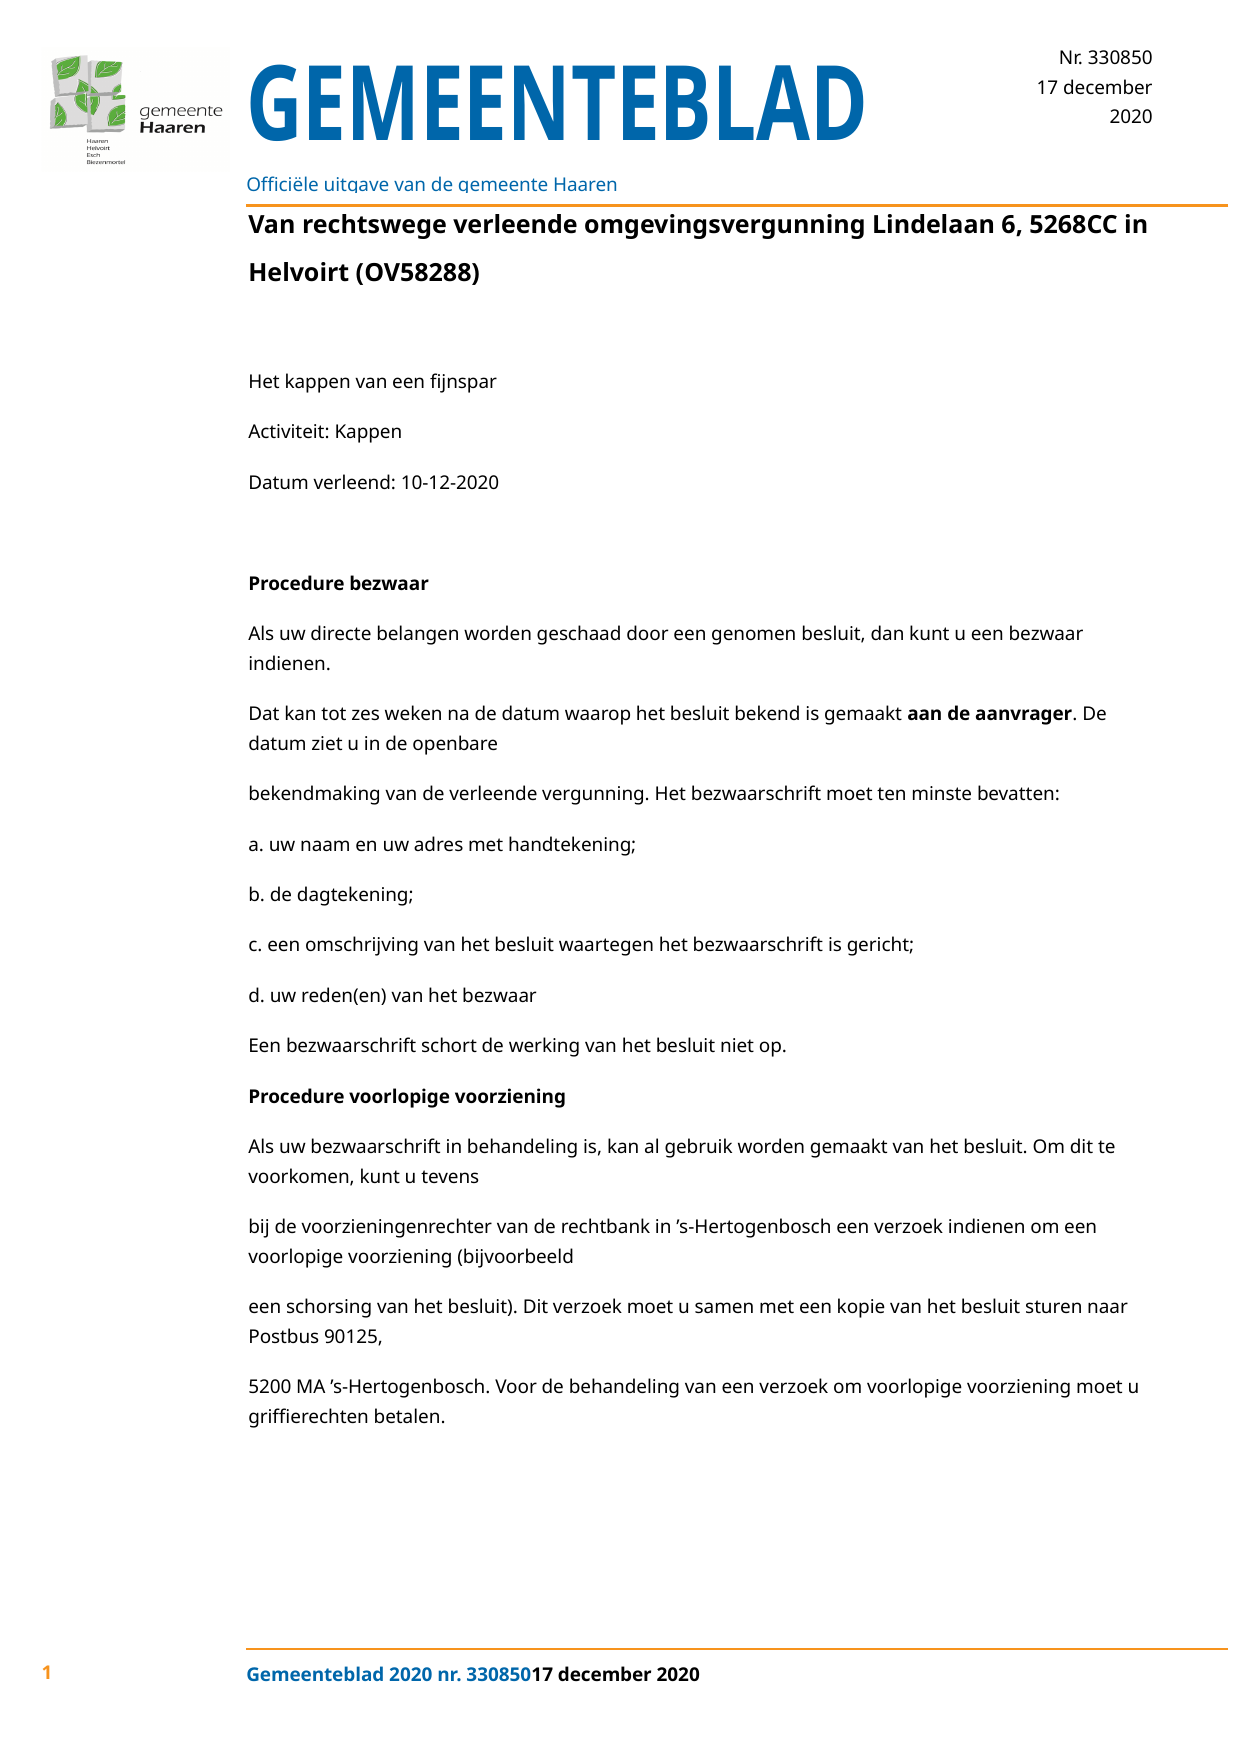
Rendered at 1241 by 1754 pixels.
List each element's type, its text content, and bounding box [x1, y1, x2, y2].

text een schorsing van het besluit). Dit verzoek moet u samen met een kopie van het besluit sturen naar Postbus 90125, [248, 1293, 1152, 1349]
text Procedure voorlopige voorziening [248, 1083, 1152, 1109]
text Als uw directe belangen worden geschaad door een genomen besluit, dan kunt u een bezwaar indienen. [248, 620, 1152, 676]
text a. uw naam en uw adres met handtekening; [248, 831, 1152, 857]
text Procedure bezwaar [248, 570, 1152, 596]
text Het kappen van een fijnspar [248, 368, 1152, 394]
text Van rechtswege verleende omgevingsvergunning Lindelaan 6, 5268CC in Helvoirt (OV58288) [248, 207, 1152, 288]
text bekendmaking van de verleende vergunning. Het bezwaarschrift moet ten minste bevatten: [248, 780, 1152, 806]
text 5200 MA ’s-Hertogenbosch. Voor de behandeling van een verzoek om voorlopige voorziening moet u griffierechten betalen. [248, 1373, 1152, 1429]
text bij de voorzieningenrechter van de rechtbank in ’s-Hertogenbosch een verzoek indienen om een voorlopige voorziening (bijvoorbeeld [248, 1213, 1152, 1269]
picture [41, 47, 231, 172]
text Een bezwaarschrift schort de werking van het besluit niet op. [248, 1032, 1152, 1058]
text Activiteit: Kappen [248, 419, 1152, 444]
text c. een omschrijving van het besluit waartegen het bezwaarschrift is gericht; [248, 932, 1152, 957]
text d. uw reden(en) van het bezwaar [248, 982, 1152, 1008]
text b. de dagtekening; [248, 881, 1152, 907]
text Dat kan tot zes weken na de datum waarop het besluit bekend is gemaakt aan de aanvrager. De datum ziet u in de openbare [248, 700, 1152, 756]
text Als uw bezwaarschrift in behandeling is, kan al gebruik worden gemaakt van het besluit. Om dit te voorkomen, kunt u tevens [248, 1133, 1152, 1189]
text Datum verleend: 10-12-2020 [248, 469, 1152, 495]
